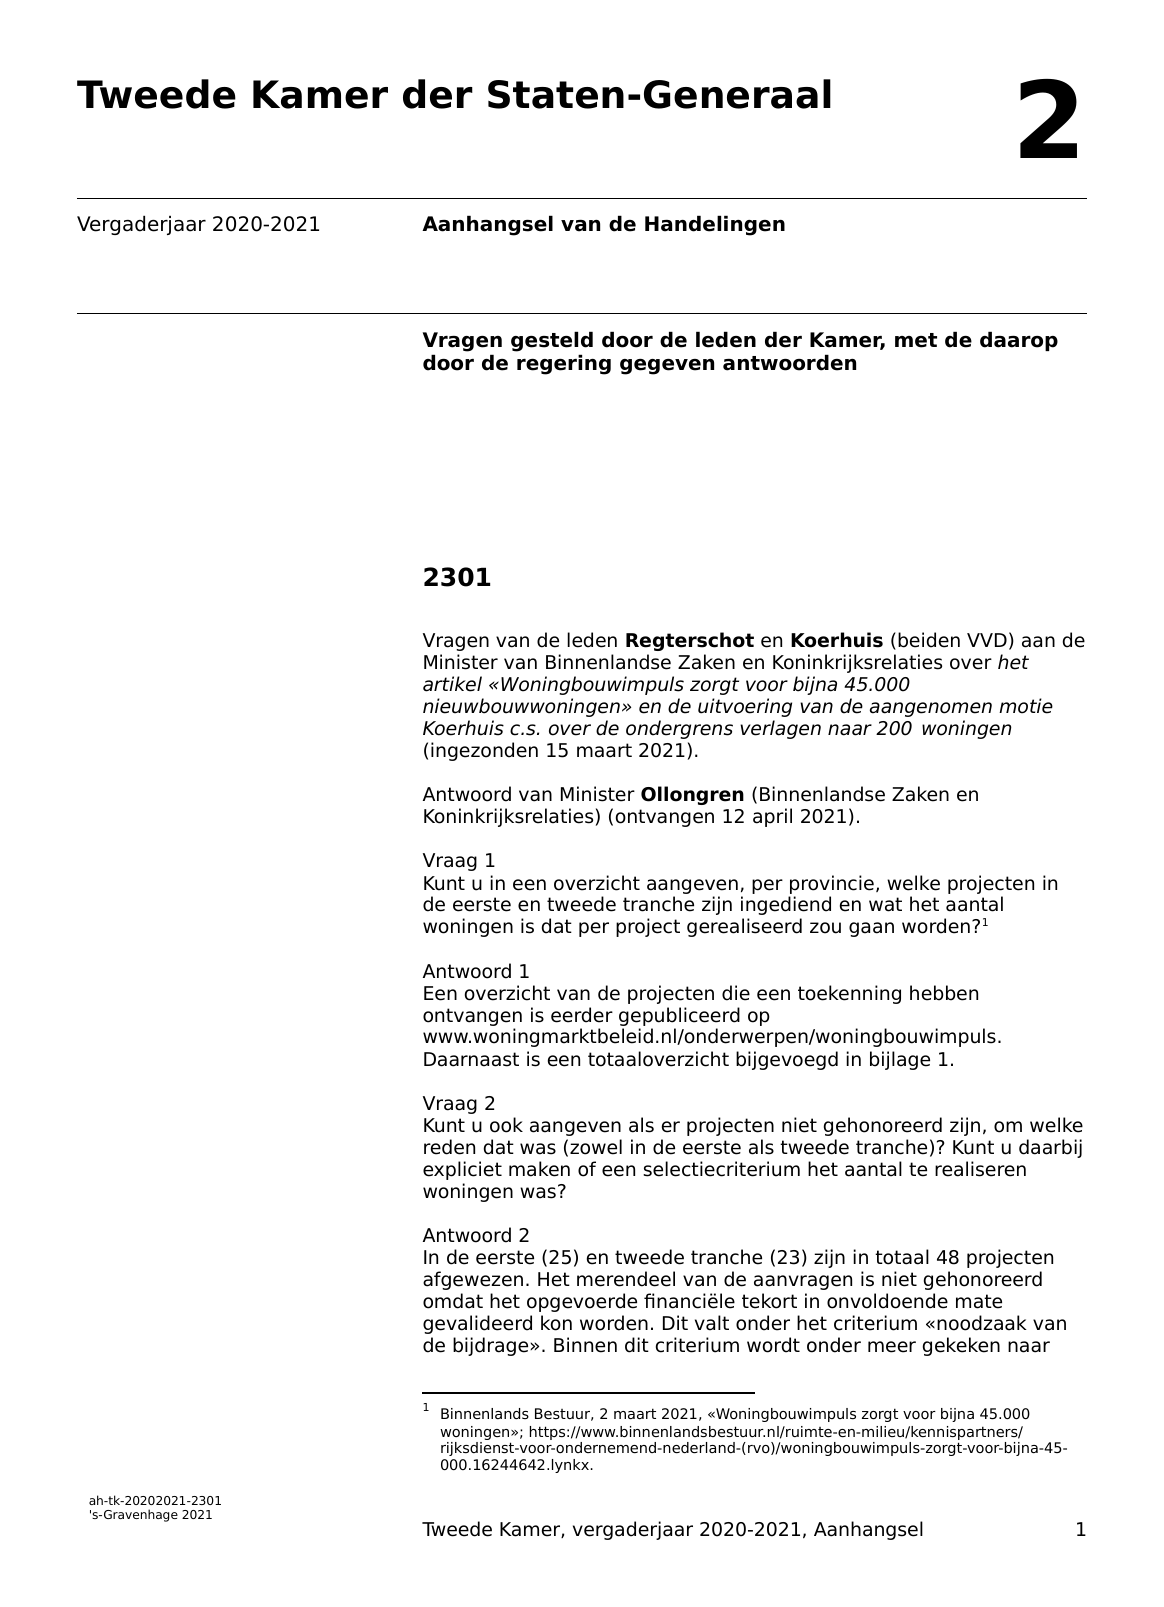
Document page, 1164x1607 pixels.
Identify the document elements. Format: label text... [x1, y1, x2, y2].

text Een overzicht van de projecten die een toekenning hebben ontvangen is eerder gepubliceerd op www.woningmarktbeleid.nl/onderwerpen/woningbouwimpuls. [422, 982, 1087, 1048]
table_cell Vergaderjaar 2020-2021 [77, 199, 422, 313]
text Antwoord van Minister Ollongren (Binnenlandse Zaken en Koninkrijksrelaties) (ontvangen 12 april 2021). [422, 784, 1087, 828]
table_cell Aanhangsel van de Handelingen [422, 199, 1087, 313]
table_cell Vragen gesteld door de leden der Kamer, met de daarop door de regering gegeven antwoorden [422, 314, 1087, 375]
text 2301 [422, 563, 1087, 592]
text In de eerste (25) en tweede tranche (23) zijn in totaal 48 projecten afgewezen. Het merendeel van de aanvragen is niet gehonoreerd omdat het opgevoerde financiële tekort in onvoldoende mate gevalideerd kon worden. Dit valt onder het criterium «noodzaak van de bijdrage». Binnen dit criterium wordt onder meer gekeken naar [422, 1247, 1087, 1357]
text Binnenlands Bestuur, 2 maart 2021, «Woningbouwimpuls zorgt voor bijna 45.000 woningen»; https://www.binnenlandsbestuur.nl/ruimte-en-milieu/kennispartners/rijksdienst-voor-ondernemend-nederland-(rvo)/woningbouwimpuls-zorgt-voor-bijna-45-000.16244642.lynkx. [422, 1402, 1087, 1474]
text Daarnaast is een totaaloverzicht bijgevoegd in bijlage 1. [422, 1048, 1087, 1070]
text 's-Gravenhage 2021 [88, 1508, 323, 1522]
text Vragen van de leden Regterschot en Koerhuis (beiden VVD) aan de Minister van Binnenlandse Zaken en Koninkrijksrelaties over het artikel «Woningbouwimpuls zorgt voor bijna 45.000 nieuwbouwwoningen» en de uitvoering van de aangenomen motie Koerhuis c.s. over de ondergrens verlagen naar 200 woningen (ingezonden 15 maart 2021). [422, 630, 1087, 762]
text Kunt u ook aangeven als er projecten niet gehonoreerd zijn, om welke reden dat was (zowel in de eerste als tweede tranche)? Kunt u daarbij expliciet maken of een selectiecriterium het aantal te realiseren woningen was? [422, 1114, 1087, 1202]
text Vraag 2 [422, 1093, 1087, 1114]
text ah-tk-20202021-2301 [88, 1494, 323, 1508]
text Vraag 1 [422, 850, 1087, 872]
text Antwoord 1 [422, 961, 1087, 982]
table_header Tweede Kamer der Staten-Generaal [77, 59, 886, 198]
table_header 2 [886, 59, 1087, 198]
text Antwoord 2 [422, 1225, 1087, 1247]
table_cell [77, 314, 422, 375]
text Kunt u in een overzicht aangeven, per provincie, welke projecten in de eerste en tweede tranche zijn ingediend en wat het aantal woningen is dat per project gerealiseerd zou gaan worden? [422, 872, 1087, 938]
